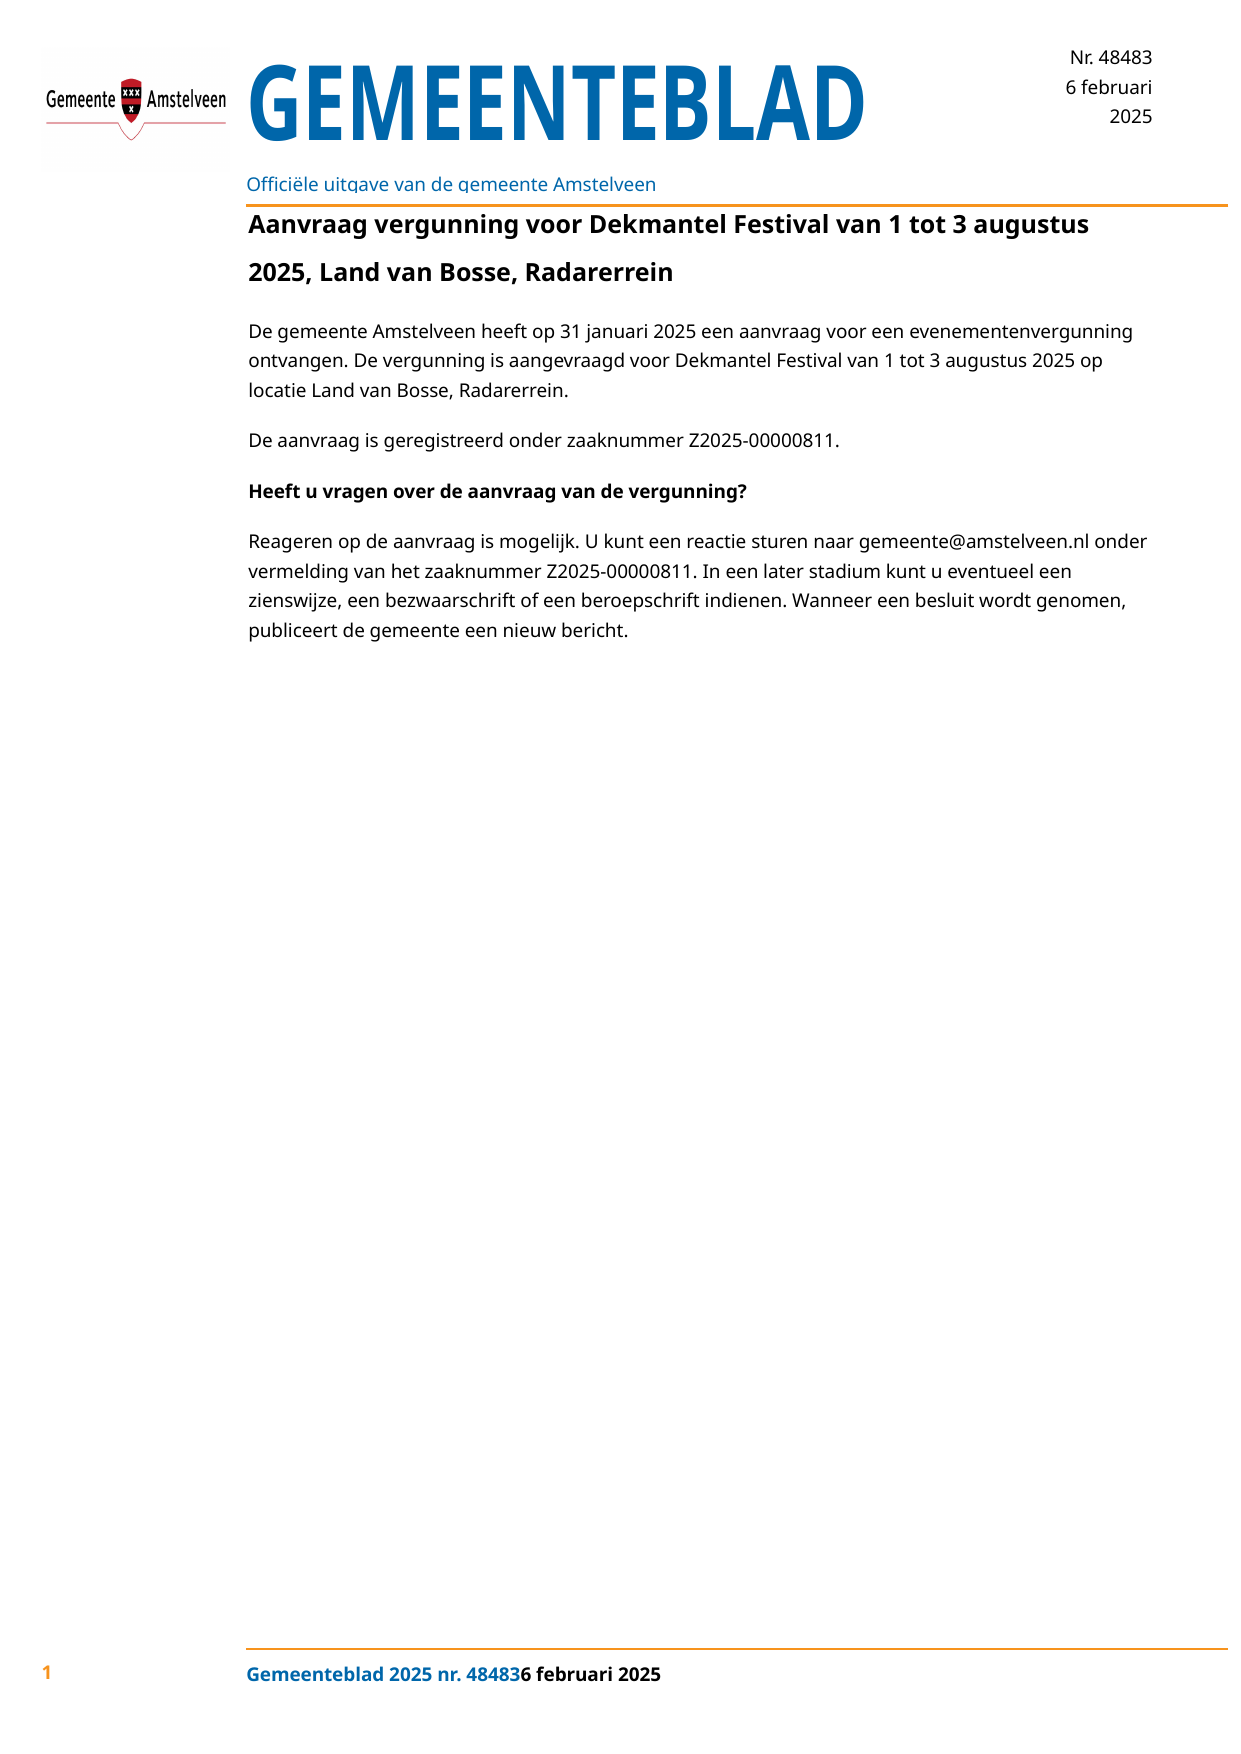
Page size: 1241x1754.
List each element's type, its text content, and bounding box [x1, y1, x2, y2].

picture [41, 47, 231, 172]
text Aanvraag vergunning voor Dekmantel Festival van 1 tot 3 augustus 2025, Land van Bosse, Radarerrein [248, 207, 1152, 288]
text Reageren op de aanvraag is mogelijk. U kunt een reactie sturen naar gemeente@amstelveen.nl onder vermelding van het zaaknummer Z2025-00000811. In een later stadium kunt u eventueel een zienswijze, een bezwaarschrift of een beroepschrift indienen. Wanneer een besluit wordt genomen, publiceert de gemeente een nieuw bericht. [248, 528, 1152, 643]
text De aanvraag is geregistreerd onder zaaknummer Z2025-00000811. [248, 427, 1152, 453]
text Heeft u vragen over de aanvraag van de vergunning? [248, 478, 1152, 504]
text De gemeente Amstelveen heeft op 31 januari 2025 een aanvraag voor een evenementenvergunning ontvangen. De vergunning is aangevraagd voor Dekmantel Festival van 1 tot 3 augustus 2025 op locatie Land van Bosse, Radarerrein. [248, 318, 1152, 403]
